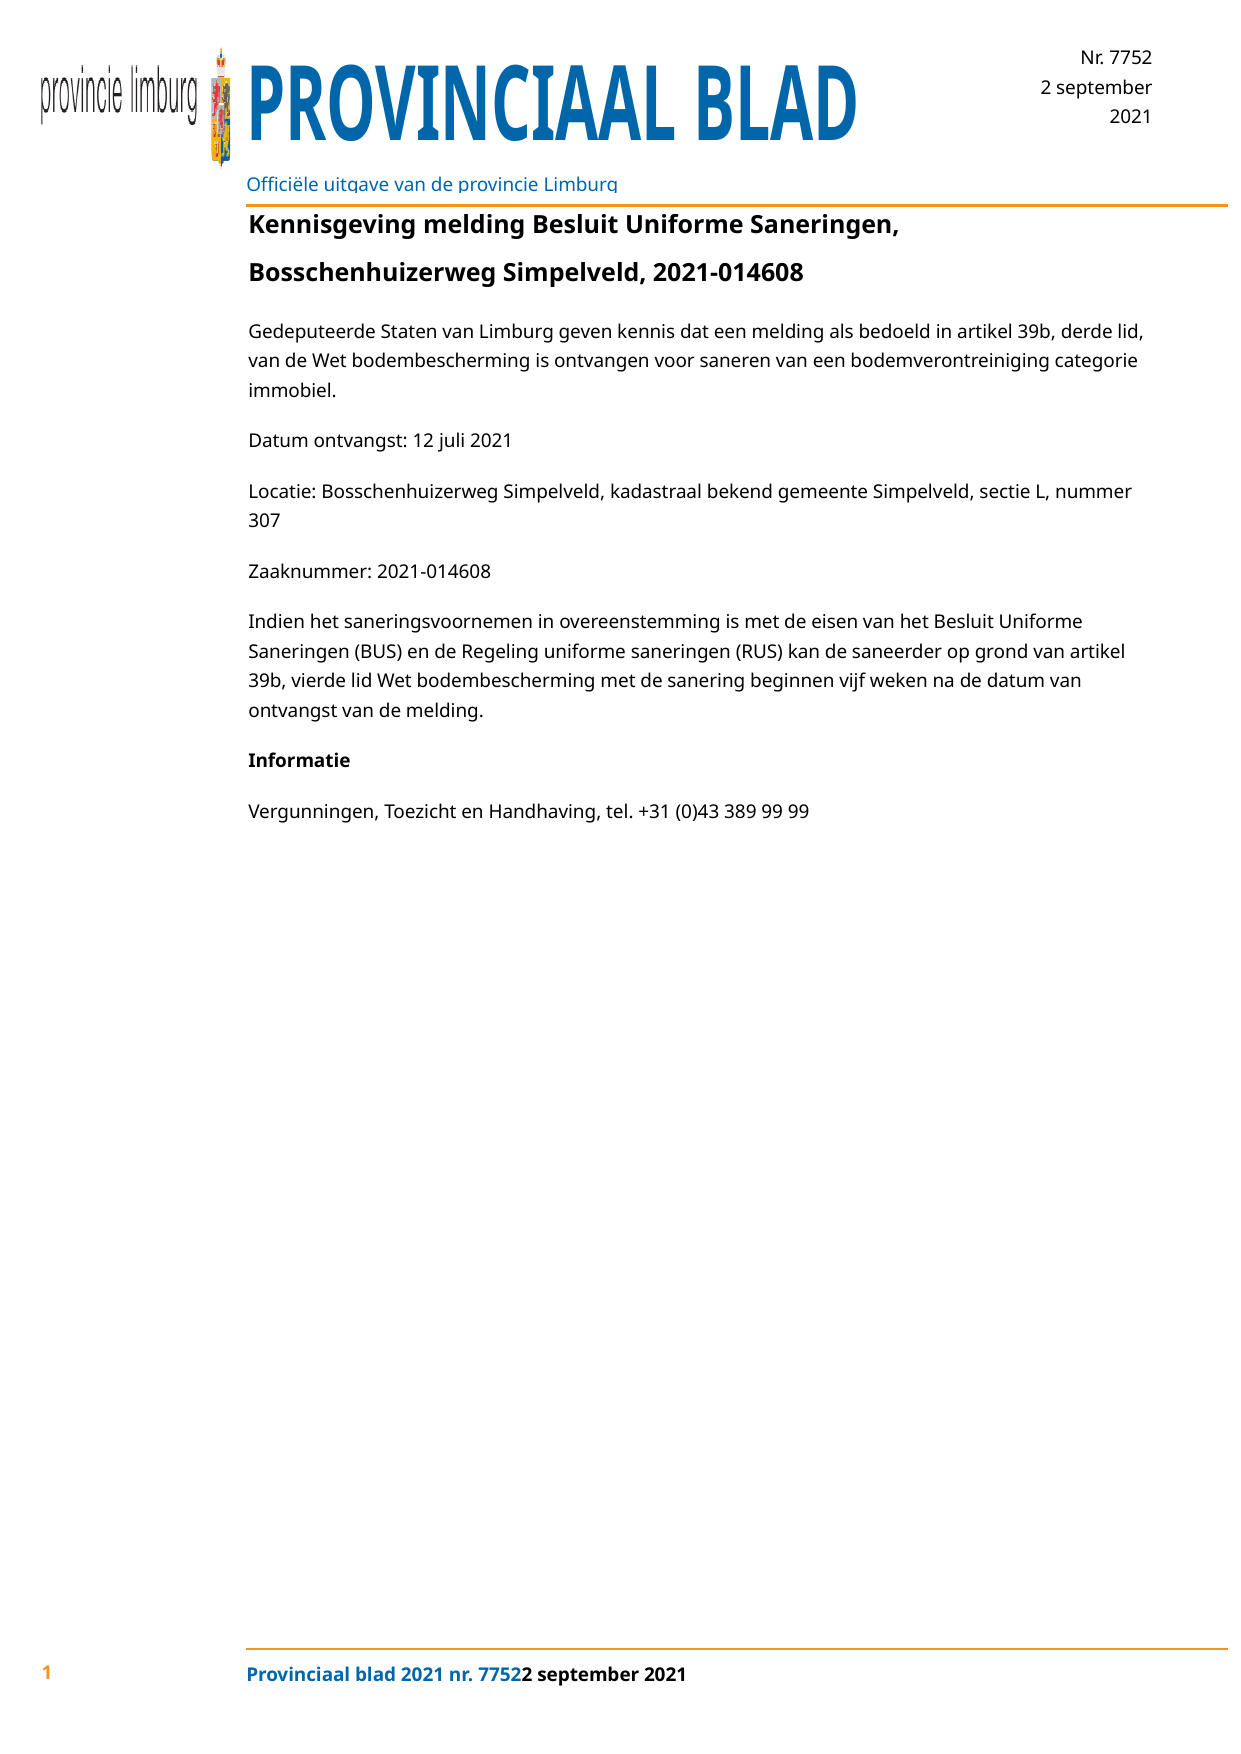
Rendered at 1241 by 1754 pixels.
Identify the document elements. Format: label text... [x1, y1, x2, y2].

text Indien het saneringsvoornemen in overeenstemming is met de eisen van het Besluit Uniforme Saneringen (BUS) en de Regeling uniforme saneringen (RUS) kan de saneerder op grond van artikel 39b, vierde lid Wet bodembescherming met de sanering beginnen vijf weken na de datum van ontvangst van de melding. [248, 608, 1152, 723]
text Kennisgeving melding Besluit Uniforme Saneringen, Bosschenhuizerweg Simpelveld, 2021-014608 [248, 207, 1152, 288]
text Gedeputeerde Staten van Limburg geven kennis dat een melding als bedoeld in artikel 39b, derde lid, van de Wet bodembescherming is ontvangen voor saneren van een bodemverontreiniging categorie immobiel. [248, 318, 1152, 403]
text Datum ontvangst: 12 juli 2021 [248, 427, 1152, 453]
picture [41, 47, 231, 172]
text Vergunningen, Toezicht en Handhaving, tel. +31 (0)43 389 99 99 [248, 798, 1152, 824]
text Zaaknummer: 2021-014608 [248, 558, 1152, 584]
text Locatie: Bosschenhuizerweg Simpelveld, kadastraal bekend gemeente Simpelveld, sectie L, nummer 307 [248, 478, 1152, 533]
text Informatie [248, 747, 1152, 773]
